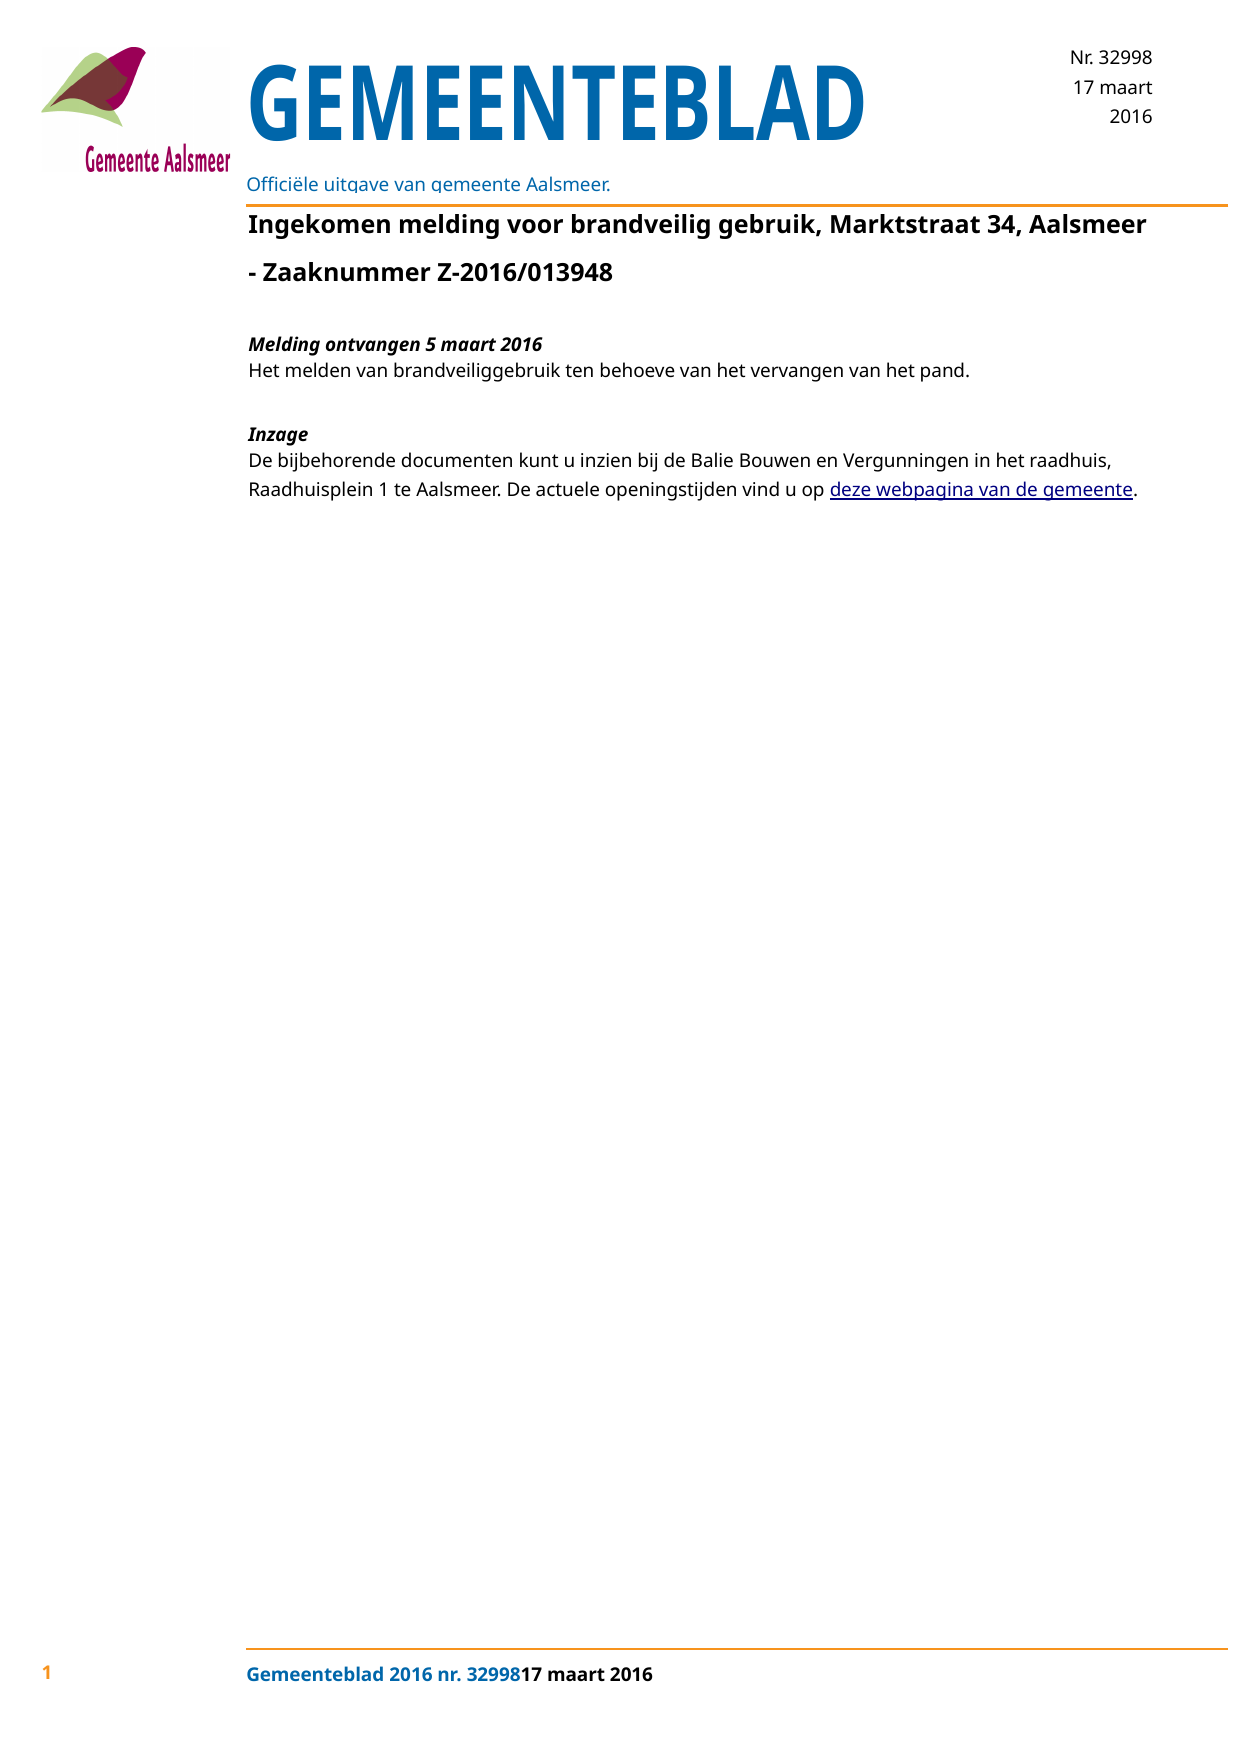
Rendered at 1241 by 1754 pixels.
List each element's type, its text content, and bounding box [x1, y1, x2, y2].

text Inzage [248, 421, 1152, 447]
text Ingekomen melding voor brandveilig gebruik, Marktstraat 34, Aalsmeer - Zaaknummer Z-2016/013948 [248, 207, 1152, 288]
text Melding ontvangen 5 maart 2016 [248, 331, 1152, 357]
picture [41, 47, 231, 172]
text De bijbehorende documenten kunt u inzien bij de Balie Bouwen en Vergunningen in het raadhuis, Raadhuisplein 1 te Aalsmeer. De actuele openingstijden vind u op deze webpagina van de gemeente. [248, 447, 1152, 502]
text Het melden van brandveiliggebruik ten behoeve van het vervangen van het pand. [248, 357, 1152, 383]
